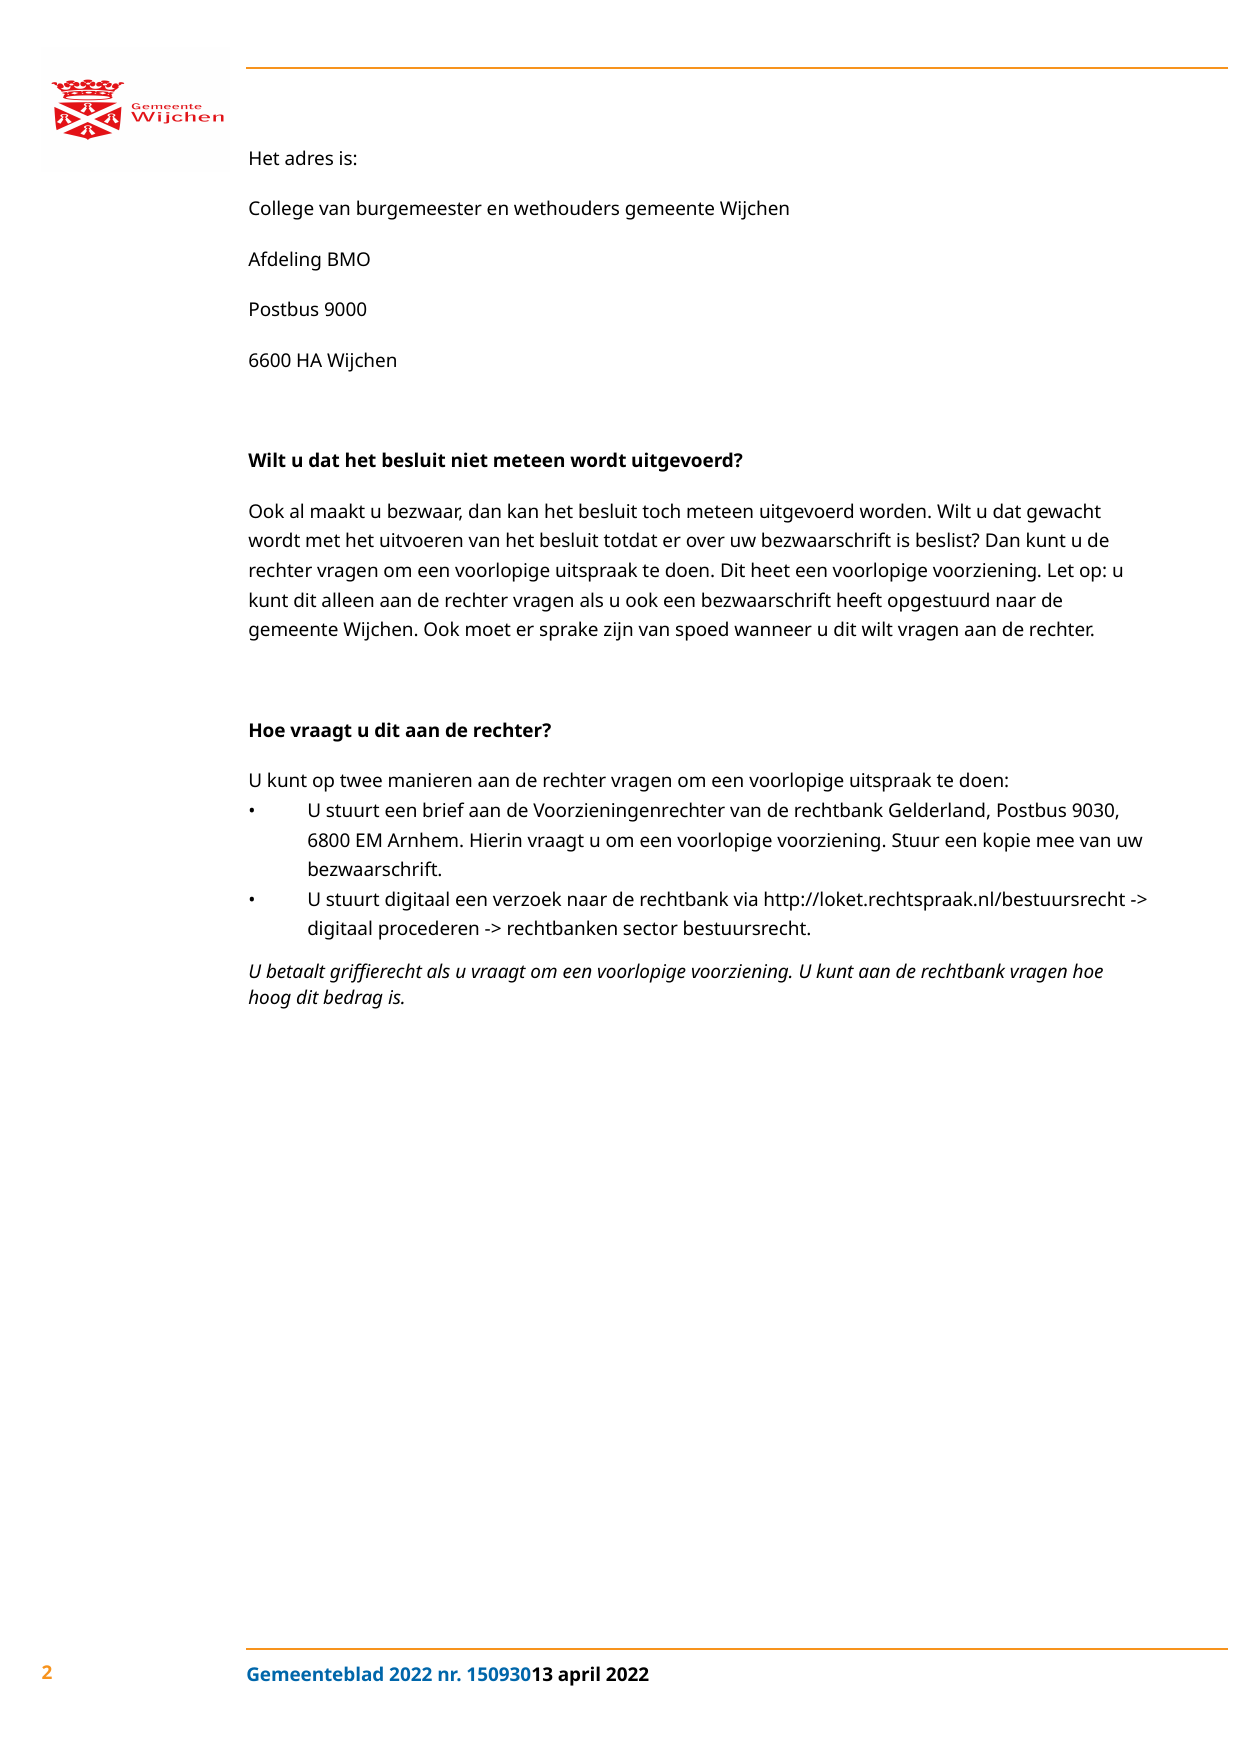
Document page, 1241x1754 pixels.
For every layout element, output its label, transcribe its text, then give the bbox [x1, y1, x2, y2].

text U betaalt griffierecht als u vraagt om een voorlopige voorziening. U kunt aan de rechtbank vragen hoe hoog dit bedrag is. [248, 959, 1152, 1010]
picture [41, 47, 231, 172]
list U stuurt digitaal een verzoek naar de rechtbank via http://loket.rechtspraak.nl/bestuursrecht -> digitaal procederen -> rechtbanken sector bestuursrecht. [248, 886, 1152, 941]
text Ook al maakt u bezwaar, dan kan het besluit toch meteen uitgevoerd worden. Wilt u dat gewacht wordt met het uitvoeren van het besluit totdat er over uw bezwaarschrift is beslist? Dan kunt u de rechter vragen om een voorlopige uitspraak te doen. Dit heet een voorlopige voorziening. Let op: u kunt dit alleen aan de rechter vragen als u ook een bezwaarschrift heeft opgestuurd naar de gemeente Wijchen. Ook moet er sprake zijn van spoed wanneer u dit wilt vragen aan de rechter. [248, 498, 1152, 642]
text Postbus 9000 [248, 296, 1152, 322]
text Wilt u dat het besluit niet meteen wordt uitgevoerd? [248, 448, 1152, 473]
text College van burgemeester en wethouders gemeente Wijchen [248, 196, 1152, 221]
text Het adres is: [248, 145, 1152, 171]
text Hoe vraagt u dit aan de rechter? [248, 717, 1152, 743]
text 6600 HA Wijchen [248, 347, 1152, 373]
text U kunt op twee manieren aan de rechter vragen om een voorlopige uitspraak te doen: [248, 768, 1152, 793]
list U stuurt een brief aan de Voorzieningenrechter van de rechtbank Gelderland, Postbus 9030, 6800 EM Arnhem. Hierin vraagt u om een voorlopige voorziening. Stuur een kopie mee van uw bezwaarschrift. [248, 797, 1152, 882]
text Afdeling BMO [248, 246, 1152, 272]
